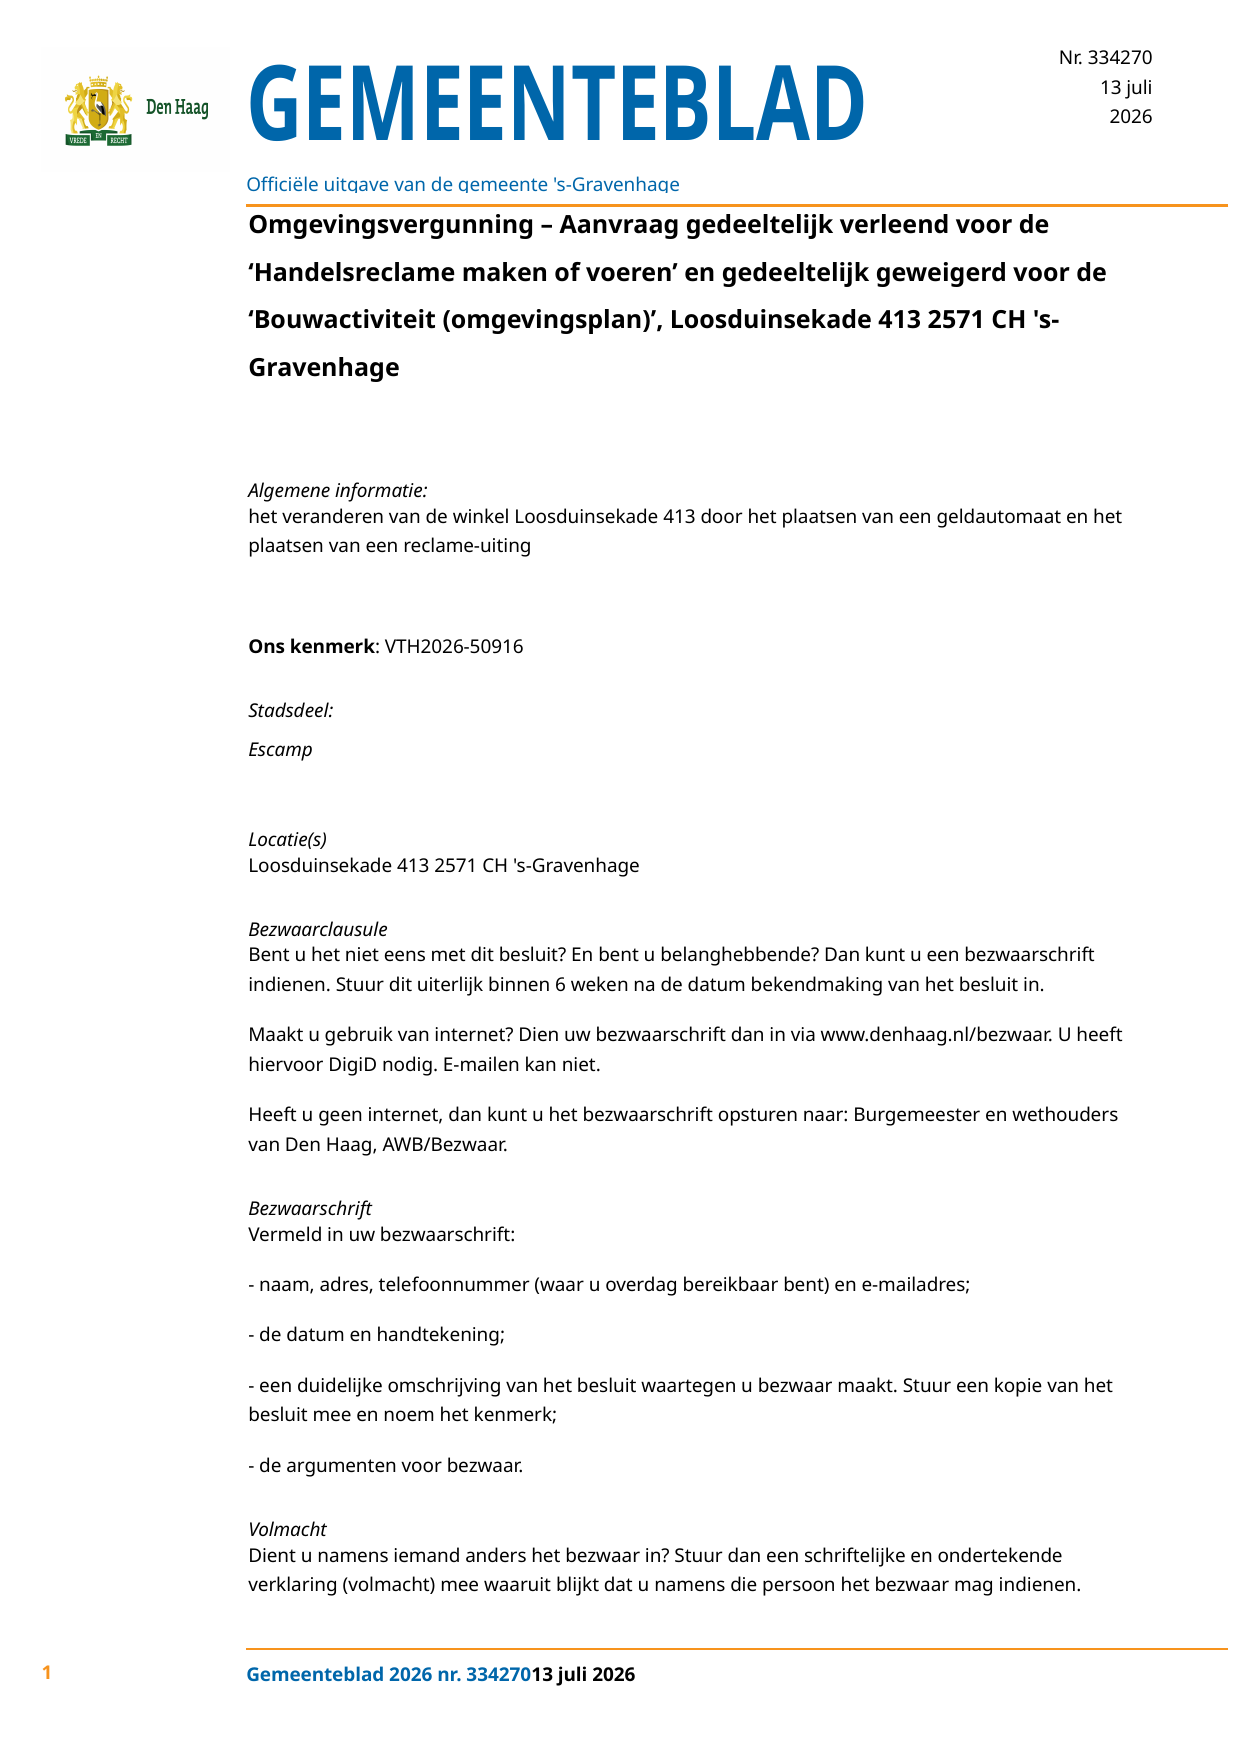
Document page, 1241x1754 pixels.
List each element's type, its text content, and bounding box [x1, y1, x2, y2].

text Bent u het niet eens met dit besluit? En bent u belanghebbende? Dan kunt u een bezwaarschrift indienen. Stuur dit uiterlijk binnen 6 weken na de datum bekendmaking van het besluit in. [248, 942, 1152, 997]
text Algemene informatie: [248, 477, 1152, 503]
text Locatie(s) [248, 826, 1152, 852]
text - de datum en handtekening; [248, 1322, 1152, 1347]
text Dient u namens iemand anders het bezwaar in? Stuur dan een schriftelijke en ondertekende verklaring (volmacht) mee waaruit blijkt dat u namens die persoon het bezwaar mag indienen. [248, 1542, 1152, 1597]
text Vermeld in uw bezwaarschrift: [248, 1221, 1152, 1247]
text Maakt u gebruik van internet? Dien uw bezwaarschrift dan in via www.denhaag.nl/bezwaar. U heeft hiervoor DigiD nodig. E-mailen kan niet. [248, 1022, 1152, 1077]
text het veranderen van de winkel Loosduinsekade 413 door het plaatsen van een geldautomaat en het plaatsen van een reclame-uiting [248, 503, 1152, 558]
text Loosduinsekade 413 2571 CH 's-Gravenhage [248, 852, 1152, 878]
text Heeft u geen internet, dan kunt u het bezwaarschrift opsturen naar: Burgemeester en wethouders van Den Haag, AWB/Bezwaar. [248, 1102, 1152, 1157]
text Bezwaarclausule [248, 916, 1152, 942]
text - de argumenten voor bezwaar. [248, 1452, 1152, 1478]
text Escamp [248, 736, 1152, 762]
text - een duidelijke omschrijving van het besluit waartegen u bezwaar maakt. Stuur een kopie van het besluit mee en noem het kenmerk; [248, 1372, 1152, 1427]
picture [41, 47, 231, 172]
text Stadsdeel: [248, 697, 1152, 723]
text - naam, adres, telefoonnummer (waar u overdag bereikbaar bent) en e-mailadres; [248, 1271, 1152, 1297]
text Ons kenmerk: VTH2026-50916 [248, 633, 1152, 659]
text Volmacht [248, 1516, 1152, 1542]
text Omgevingsvergunning – Aanvraag gedeeltelijk verleend voor de ‘Handelsreclame maken of voeren’ en gedeeltelijk geweigerd voor de ‘Bouwactiviteit (omgevingsplan)’, Loosduinsekade 413 2571 CH 's-Gravenhage [248, 207, 1152, 384]
text Bezwaarschrift [248, 1195, 1152, 1221]
